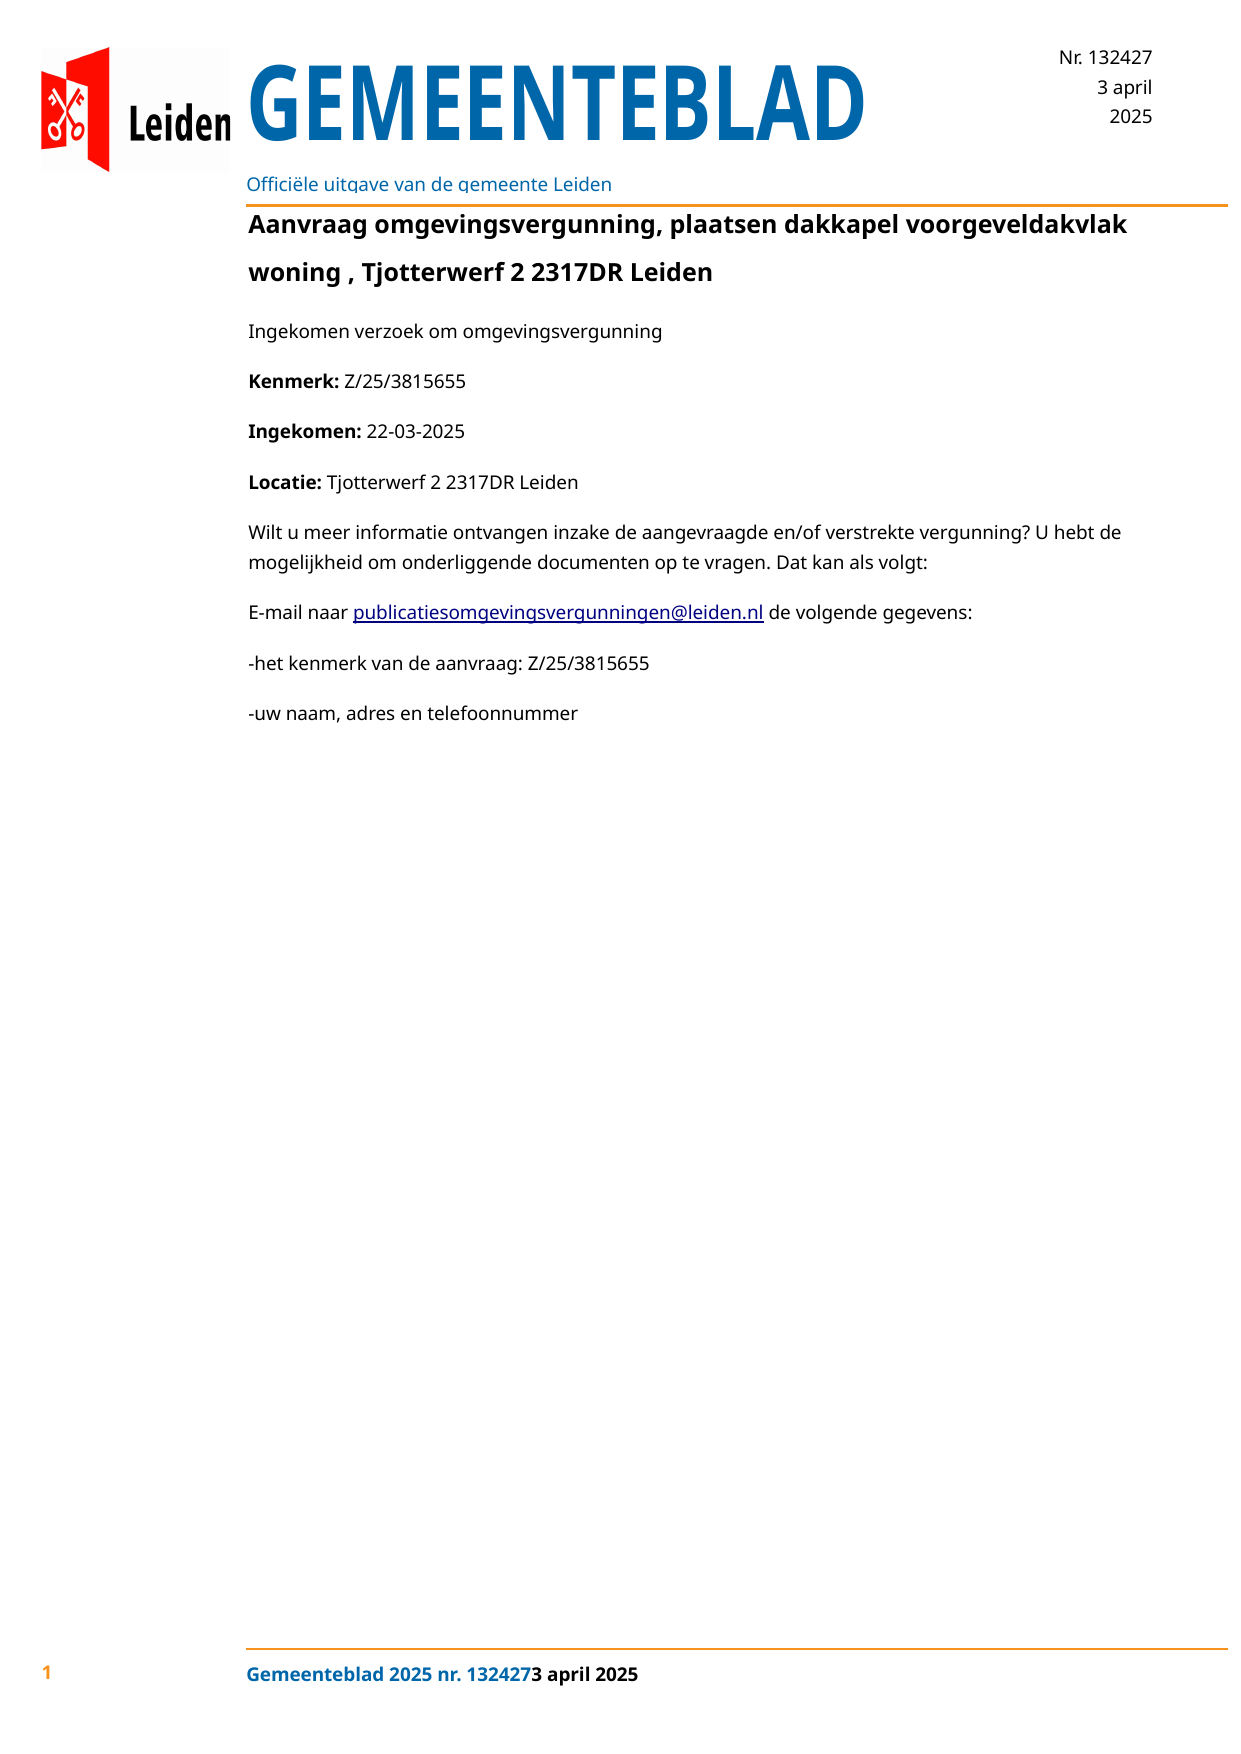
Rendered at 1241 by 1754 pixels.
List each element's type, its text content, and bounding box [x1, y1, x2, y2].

text Ingekomen verzoek om omgevingsvergunning [248, 318, 1152, 344]
text Ingekomen: 22-03-2025 [248, 419, 1152, 444]
text Locatie: Tjotterwerf 2 2317DR Leiden [248, 469, 1152, 495]
picture [41, 47, 231, 172]
text Wilt u meer informatie ontvangen inzake de aangevraagde en/of verstrekte vergunning? U hebt de mogelijkheid om onderliggende documenten op te vragen. Dat kan als volgt: [248, 519, 1152, 575]
text Aanvraag omgevingsvergunning, plaatsen dakkapel voorgeveldakvlak woning , Tjotterwerf 2 2317DR Leiden [248, 207, 1152, 288]
text Kenmerk: Z/25/3815655 [248, 368, 1152, 394]
text E-mail naar publicatiesomgevingsvergunningen@leiden.nl de volgende gegevens: [248, 599, 1152, 625]
text -het kenmerk van de aanvraag: Z/25/3815655 [248, 650, 1152, 676]
text -uw naam, adres en telefoonnummer [248, 700, 1152, 726]
